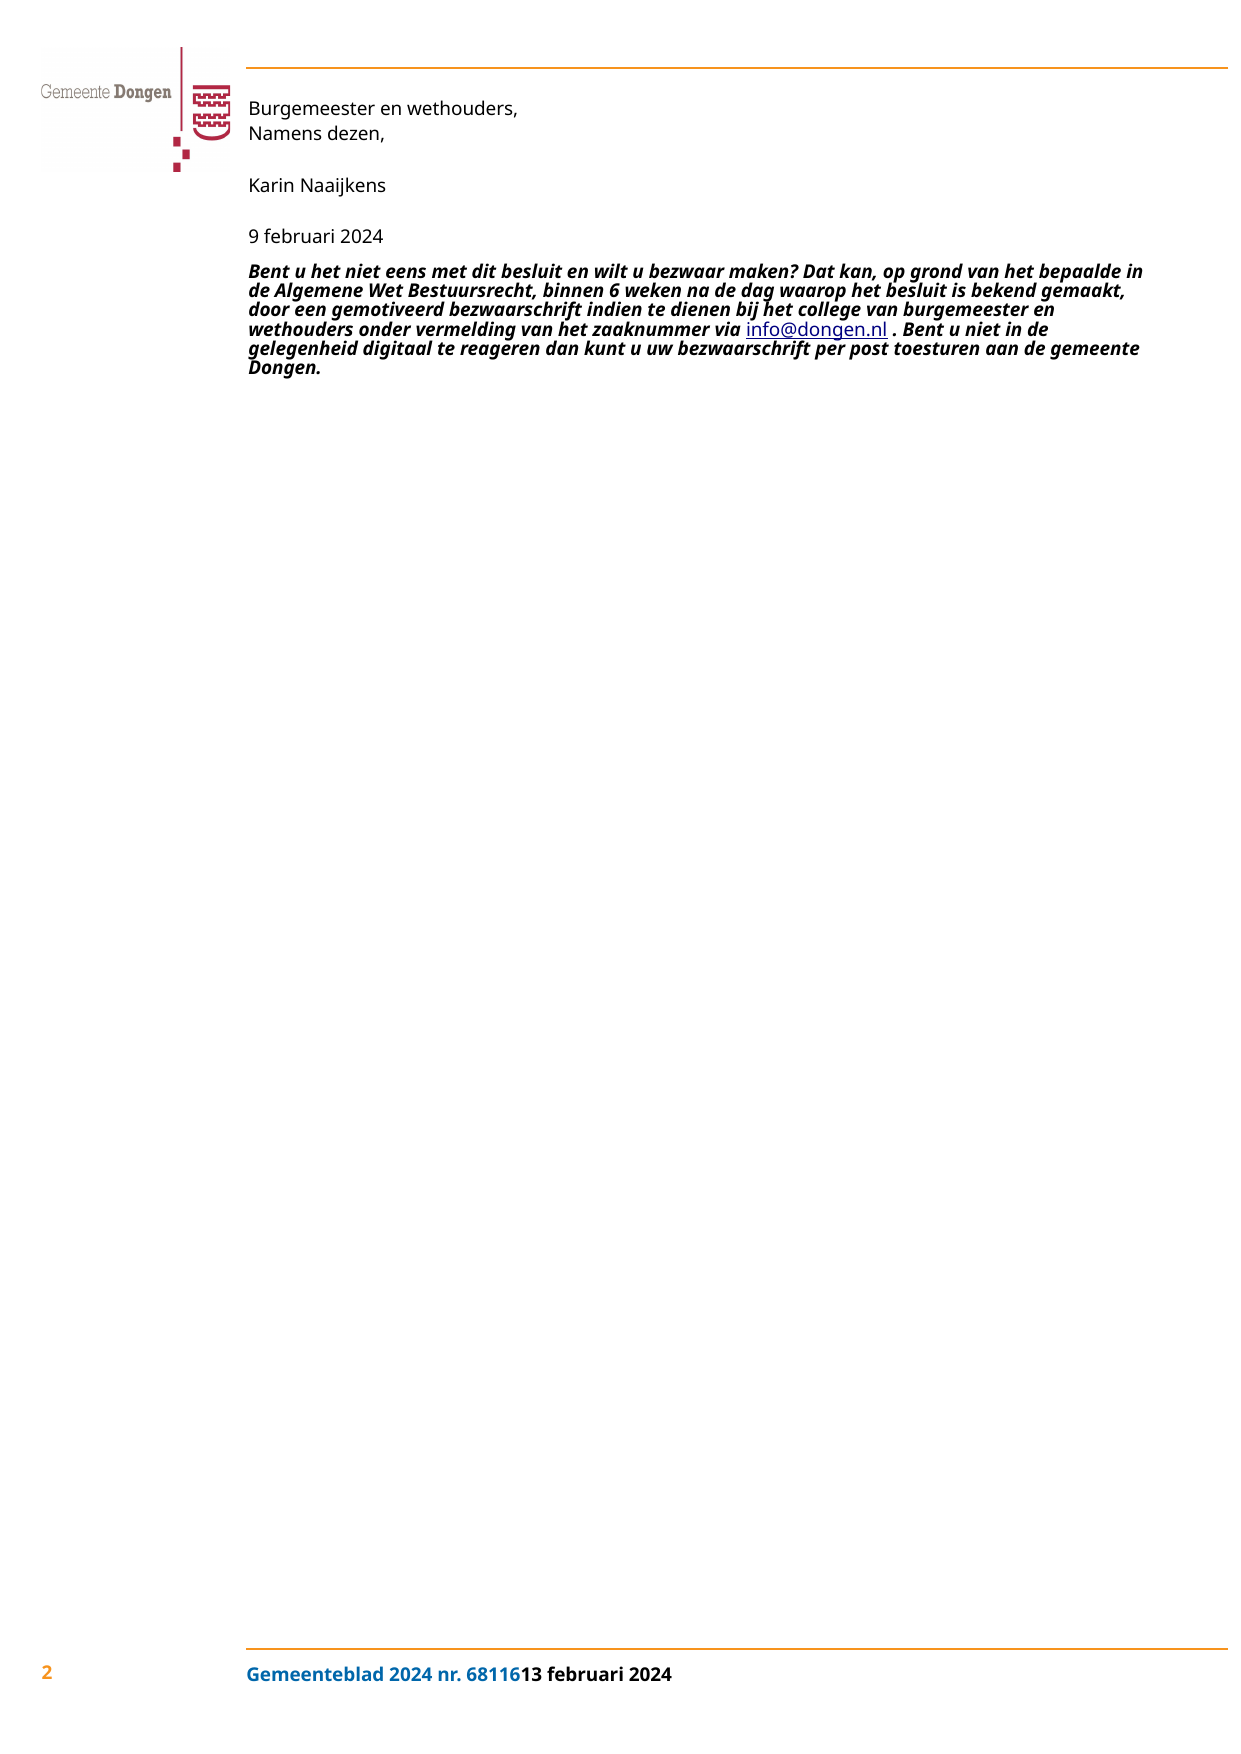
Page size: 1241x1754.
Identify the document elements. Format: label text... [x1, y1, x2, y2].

picture [41, 47, 231, 172]
text 9 februari 2024 [248, 223, 1152, 249]
text Bent u het niet eens met dit besluit en wilt u bezwaar maken? Dat kan, op grond van het bepaalde in de Algemene Wet Bestuursrecht, binnen 6 weken na de dag waarop het besluit is bekend gemaakt, door een gemotiveerd bezwaarschrift indien te dienen bij het college van burgemeester en wethouders onder vermelding van het zaaknummer via info@dongen.nl . Bent u niet in de gelegenheid digitaal te reageren dan kunt u uw bezwaarschrift per post toesturen aan de gemeente Dongen. [248, 263, 1152, 378]
text Burgemeester en wethouders, [248, 95, 1152, 121]
text Karin Naaijkens [248, 172, 1152, 198]
text Namens dezen, [248, 121, 1152, 146]
